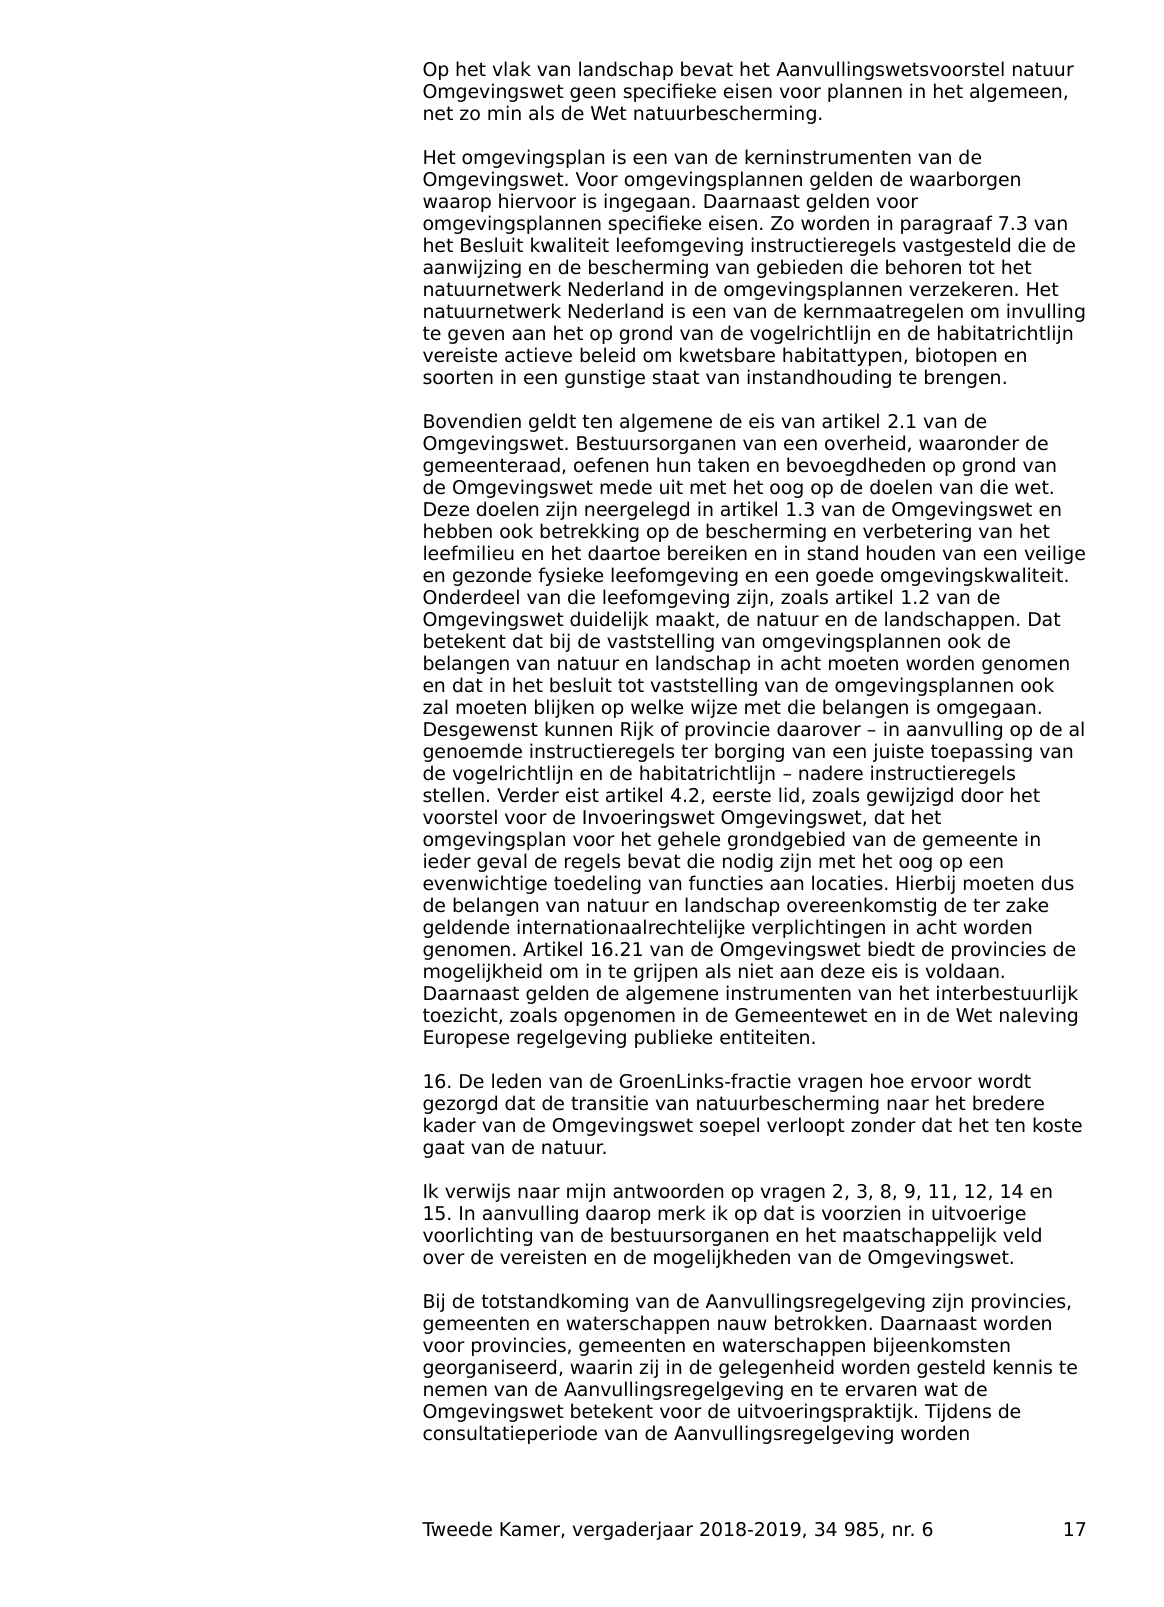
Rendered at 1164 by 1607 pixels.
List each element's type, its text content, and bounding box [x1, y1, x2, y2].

text Bij de totstandkoming van de Aanvullingsregelgeving zijn provincies, gemeenten en waterschappen nauw betrokken. Daarnaast worden voor provincies, gemeenten en waterschappen bijeenkomsten georganiseerd, waarin zij in de gelegenheid worden gesteld kennis te nemen van de Aanvullingsregelgeving en te ervaren wat de Omgevingswet betekent voor de uitvoeringspraktijk. Tijdens de consultatieperiode van de Aanvullingsregelgeving worden [422, 1291, 1087, 1445]
text Ik verwijs naar mijn antwoorden op vragen 2, 3, 8, 9, 11, 12, 14 en 15. In aanvulling daarop merk ik op dat is voorzien in uitvoerige voorlichting van de bestuursorganen en het maatschappelijk veld over de vereisten en de mogelijkheden van de Omgevingswet. [422, 1181, 1087, 1269]
text 16. De leden van de GroenLinks-fractie vragen hoe ervoor wordt gezorgd dat de transitie van natuurbescherming naar het bredere kader van de Omgevingswet soepel verloopt zonder dat het ten koste gaat van de natuur. [422, 1071, 1087, 1159]
text Het omgevingsplan is een van de kerninstrumenten van de Omgevingswet. Voor omgevingsplannen gelden de waarborgen waarop hiervoor is ingegaan. Daarnaast gelden voor omgevingsplannen specifieke eisen. Zo worden in paragraaf 7.3 van het Besluit kwaliteit leefomgeving instructieregels vastgesteld die de aanwijzing en de bescherming van gebieden die behoren tot het natuurnetwerk Nederland in de omgevingsplannen verzekeren. Het natuurnetwerk Nederland is een van de kernmaatregelen om invulling te geven aan het op grond van de vogelrichtlijn en de habitatrichtlijn vereiste actieve beleid om kwetsbare habitattypen, biotopen en soorten in een gunstige staat van instandhouding te brengen. [422, 147, 1087, 389]
text Bovendien geldt ten algemene de eis van artikel 2.1 van de Omgevingswet. Bestuursorganen van een overheid, waaronder de gemeenteraad, oefenen hun taken en bevoegdheden op grond van de Omgevingswet mede uit met het oog op de doelen van die wet. Deze doelen zijn neergelegd in artikel 1.3 van de Omgevingswet en hebben ook betrekking op de bescherming en verbetering van het leefmilieu en het daartoe bereiken en in stand houden van een veilige en gezonde fysieke leefomgeving en een goede omgevingskwaliteit. Onderdeel van die leefomgeving zijn, zoals artikel 1.2 van de Omgevingswet duidelijk maakt, de natuur en de landschappen. Dat betekent dat bij de vaststelling van omgevingsplannen ook de belangen van natuur en landschap in acht moeten worden genomen en dat in het besluit tot vaststelling van de omgevingsplannen ook zal moeten blijken op welke wijze met die belangen is omgegaan. Desgewenst kunnen Rijk of provincie daarover – in aanvulling op de al genoemde instructieregels ter borging van een juiste toepassing van de vogelrichtlijn en de habitatrichtlijn – nadere instructieregels stellen. Verder eist artikel 4.2, eerste lid, zoals gewijzigd door het voorstel voor de Invoeringswet Omgevingswet, dat het omgevingsplan voor het gehele grondgebied van de gemeente in ieder geval de regels bevat die nodig zijn met het oog op een evenwichtige toedeling van functies aan locaties. Hierbij moeten dus de belangen van natuur en landschap overeenkomstig de ter zake geldende internationaalrechtelijke verplichtingen in acht worden genomen. Artikel 16.21 van de Omgevingswet biedt de provincies de mogelijkheid om in te grijpen als niet aan deze eis is voldaan. Daarnaast gelden de algemene instrumenten van het interbestuurlijk toezicht, zoals opgenomen in de Gemeentewet en in de Wet naleving Europese regelgeving publieke entiteiten. [422, 411, 1087, 1048]
text Op het vlak van landschap bevat het Aanvullingswetsvoorstel natuur Omgevingswet geen specifieke eisen voor plannen in het algemeen, net zo min als de Wet natuurbescherming. [422, 59, 1087, 125]
